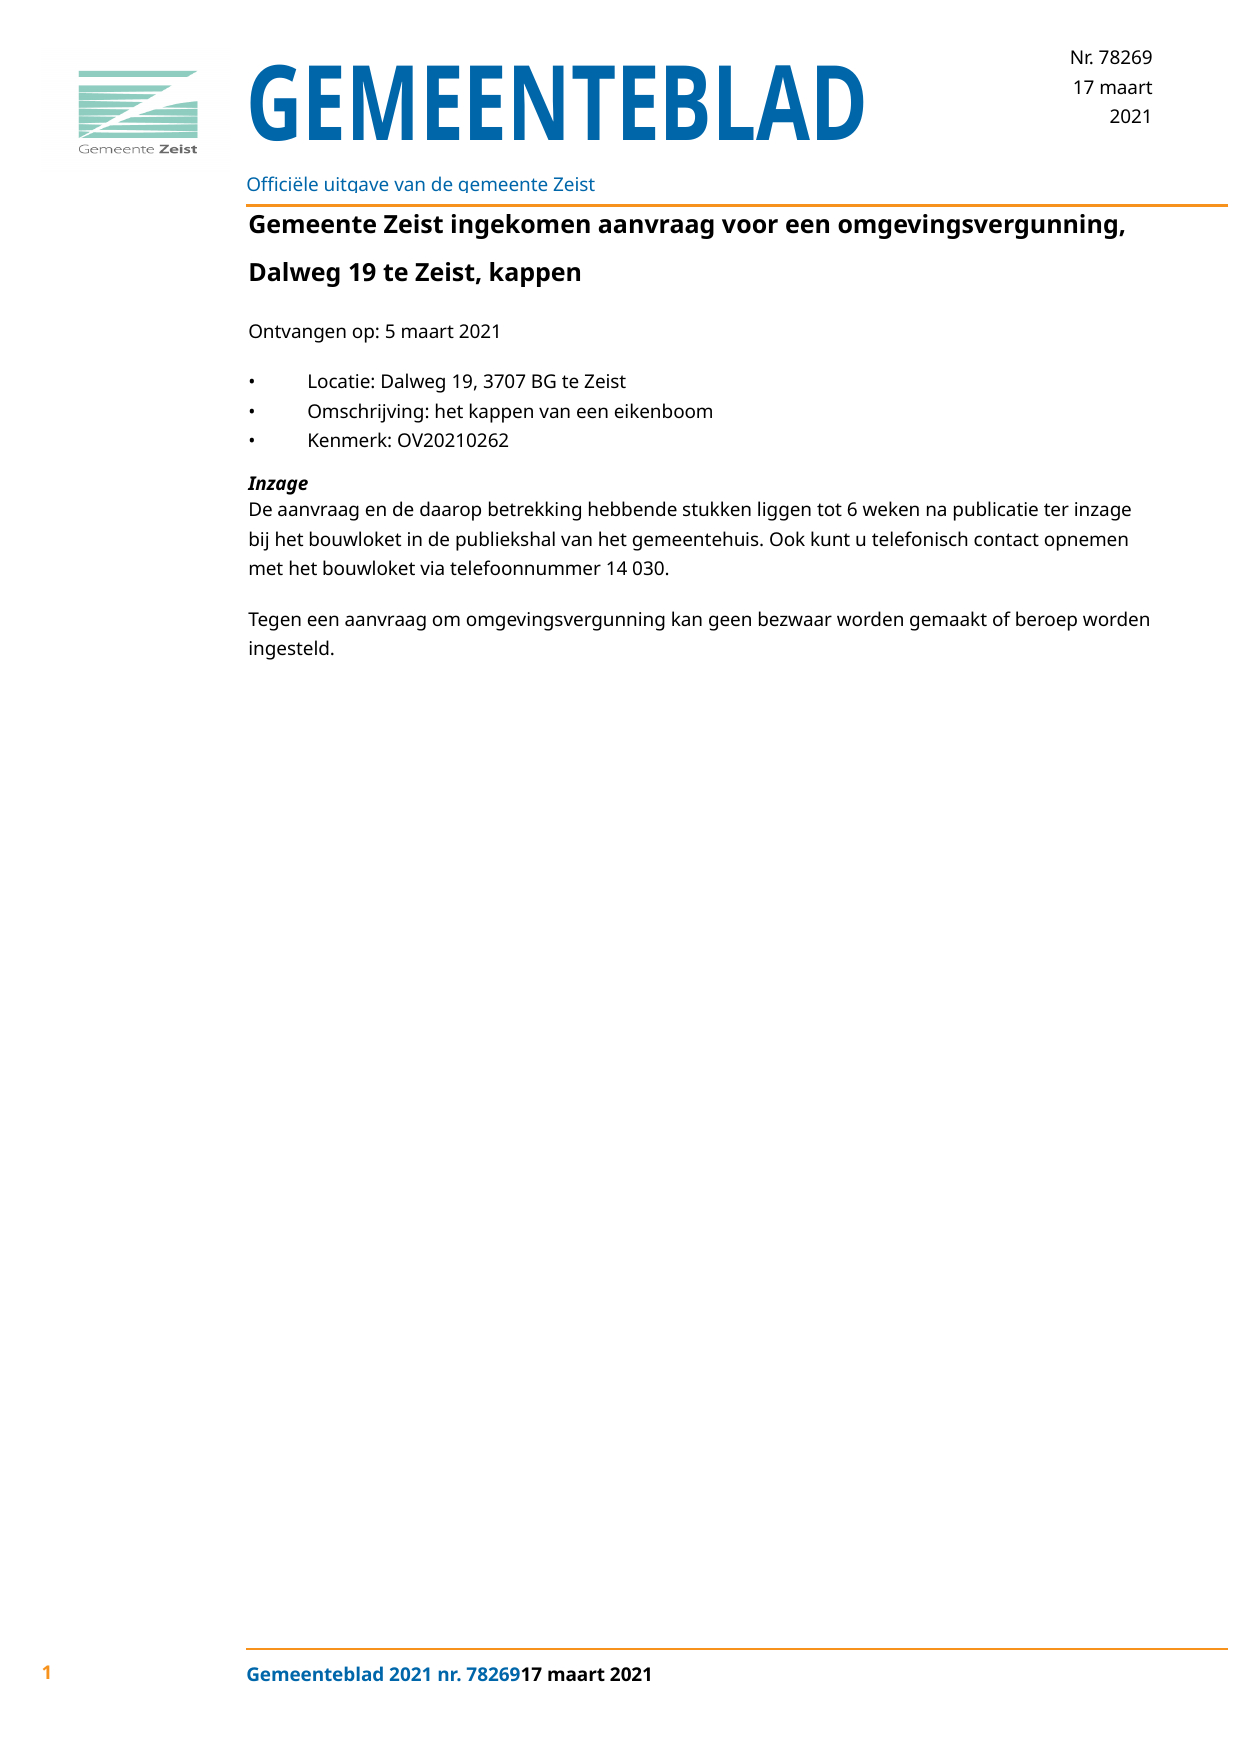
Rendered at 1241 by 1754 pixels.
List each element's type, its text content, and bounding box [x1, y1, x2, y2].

text Gemeente Zeist ingekomen aanvraag voor een omgevingsvergunning, Dalweg 19 te Zeist, kappen [248, 207, 1152, 288]
text Ontvangen op: 5 maart 2021 [248, 318, 1152, 344]
text De aanvraag en de daarop betrekking hebbende stukken liggen tot 6 weken na publicatie ter inzage bij het bouwloket in de publiekshal van het gemeentehuis. Ook kunt u telefonisch contact opnemen met het bouwloket via telefoonnummer 14 030. [248, 496, 1152, 581]
list Locatie: Dalweg 19, 3707 BG te Zeist [248, 368, 1152, 394]
list Omschrijving: het kappen van een eikenboom [248, 398, 1152, 424]
list Kenmerk: OV20210262 [248, 427, 1152, 453]
text Inzage [248, 471, 1152, 496]
text Tegen een aanvraag om omgevingsvergunning kan geen bezwaar worden gemaakt of beroep worden ingesteld. [248, 606, 1152, 661]
picture [41, 47, 231, 172]
